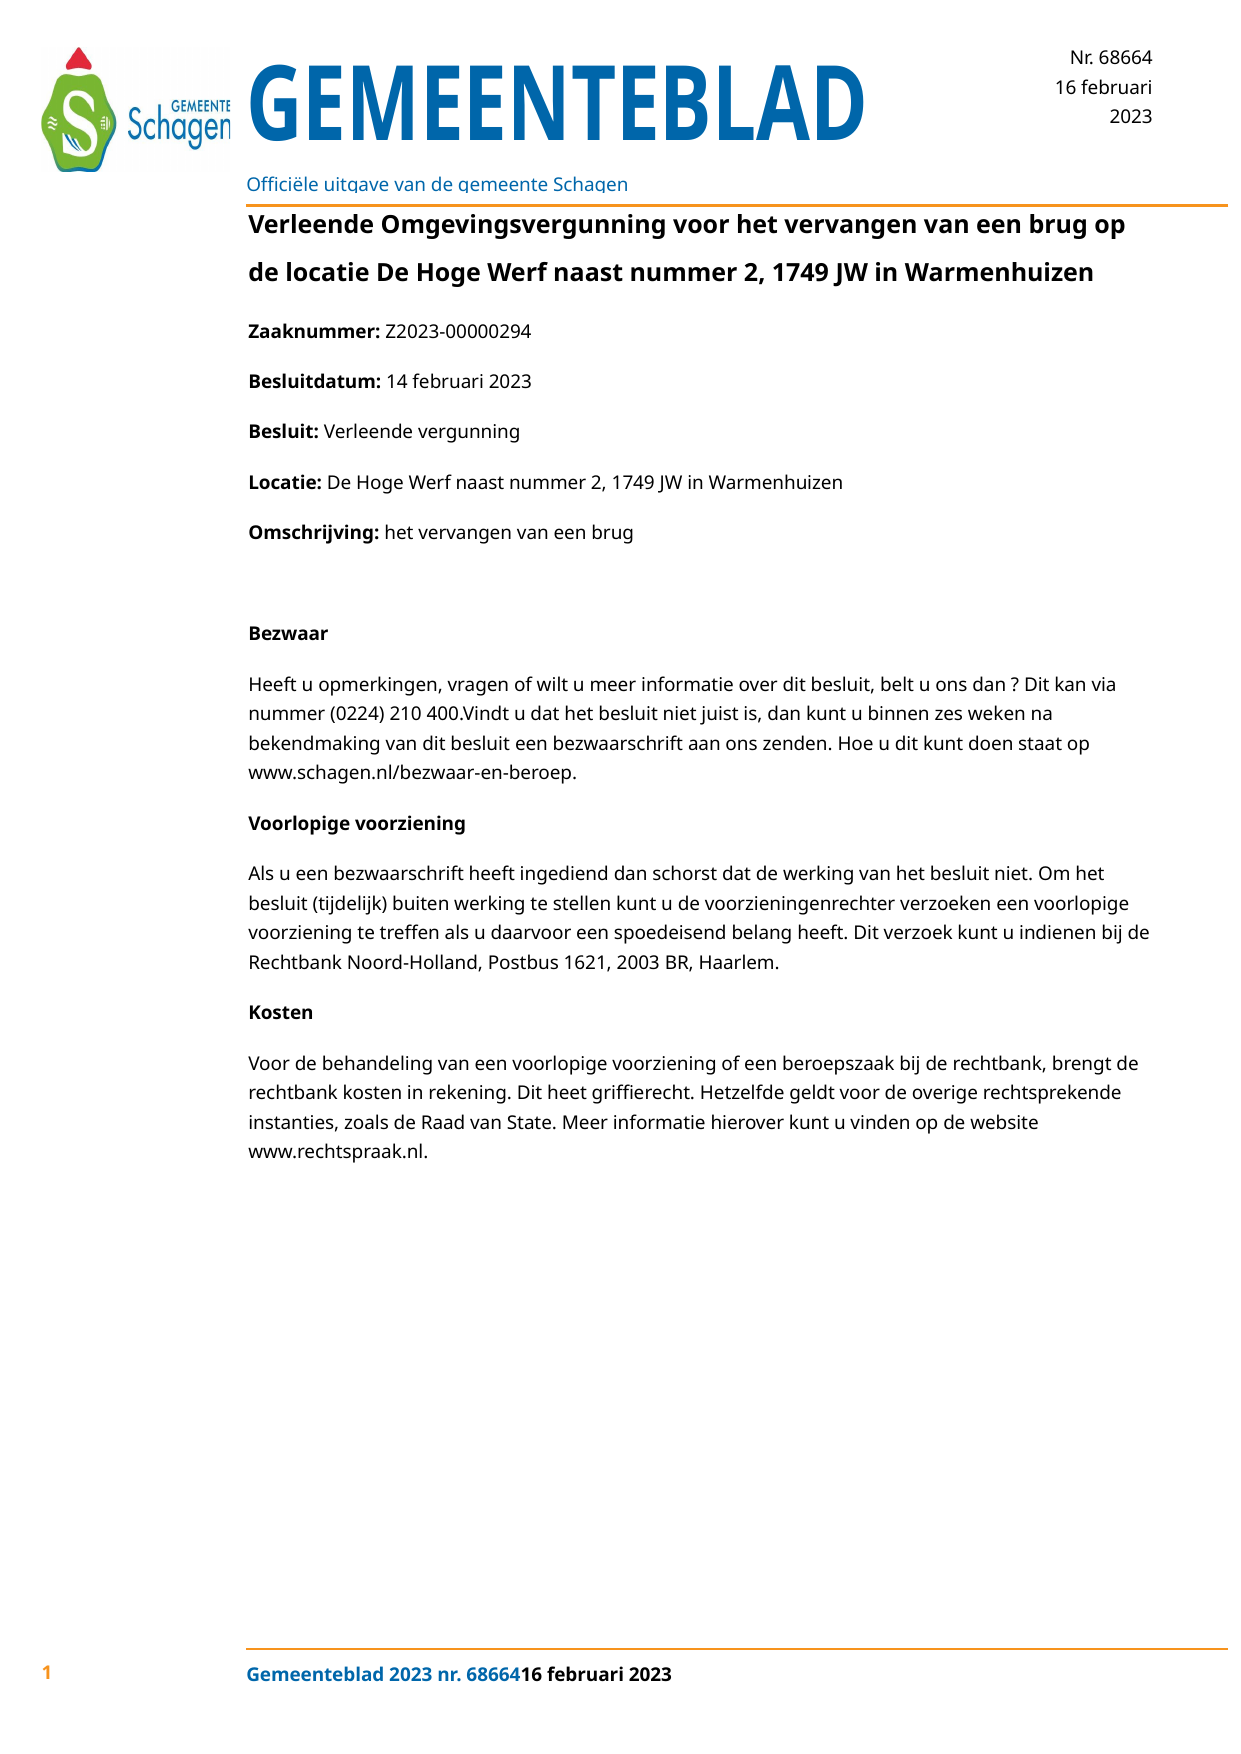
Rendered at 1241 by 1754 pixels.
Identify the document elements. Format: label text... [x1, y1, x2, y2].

text Kosten [248, 999, 1152, 1025]
text Als u een bezwaarschrift heeft ingediend dan schorst dat de werking van het besluit niet. Om het besluit (tijdelijk) buiten werking te stellen kunt u de voorzieningenrechter verzoeken een voorlopige voorziening te treffen als u daarvoor een spoedeisend belang heeft. Dit verzoek kunt u indienen bij de Rechtbank Noord-Holland, Postbus 1621, 2003 BR, Haarlem. [248, 860, 1152, 975]
text Zaaknummer: Z2023-00000294 [248, 318, 1152, 344]
text Heeft u opmerkingen, vragen of wilt u meer informatie over dit besluit, belt u ons dan ? Dit kan via nummer (0224) 210 400.Vindt u dat het besluit niet juist is, dan kunt u binnen zes weken na bekendmaking van dit besluit een bezwaarschrift aan ons zenden. Hoe u dit kunt doen staat op www.schagen.nl/bezwaar-en-beroep. [248, 671, 1152, 785]
text Verleende Omgevingsvergunning voor het vervangen van een brug op de locatie De Hoge Werf naast nummer 2, 1749 JW in Warmenhuizen [248, 207, 1152, 288]
text Locatie: De Hoge Werf naast nummer 2, 1749 JW in Warmenhuizen [248, 469, 1152, 495]
picture [41, 47, 231, 172]
text Bezwaar [248, 620, 1152, 646]
text Besluitdatum: 14 februari 2023 [248, 368, 1152, 394]
text Voor de behandeling van een voorlopige voorziening of een beroepszaak bij de rechtbank, brengt de rechtbank kosten in rekening. Dit heet griffierecht. Hetzelfde geldt voor de overige rechtsprekende instanties, zoals de Raad van State. Meer informatie hierover kunt u vinden op de website www.rechtspraak.nl. [248, 1050, 1152, 1164]
text Besluit: Verleende vergunning [248, 419, 1152, 444]
text Voorlopige voorziening [248, 810, 1152, 836]
text Omschrijving: het vervangen van een brug [248, 519, 1152, 545]
